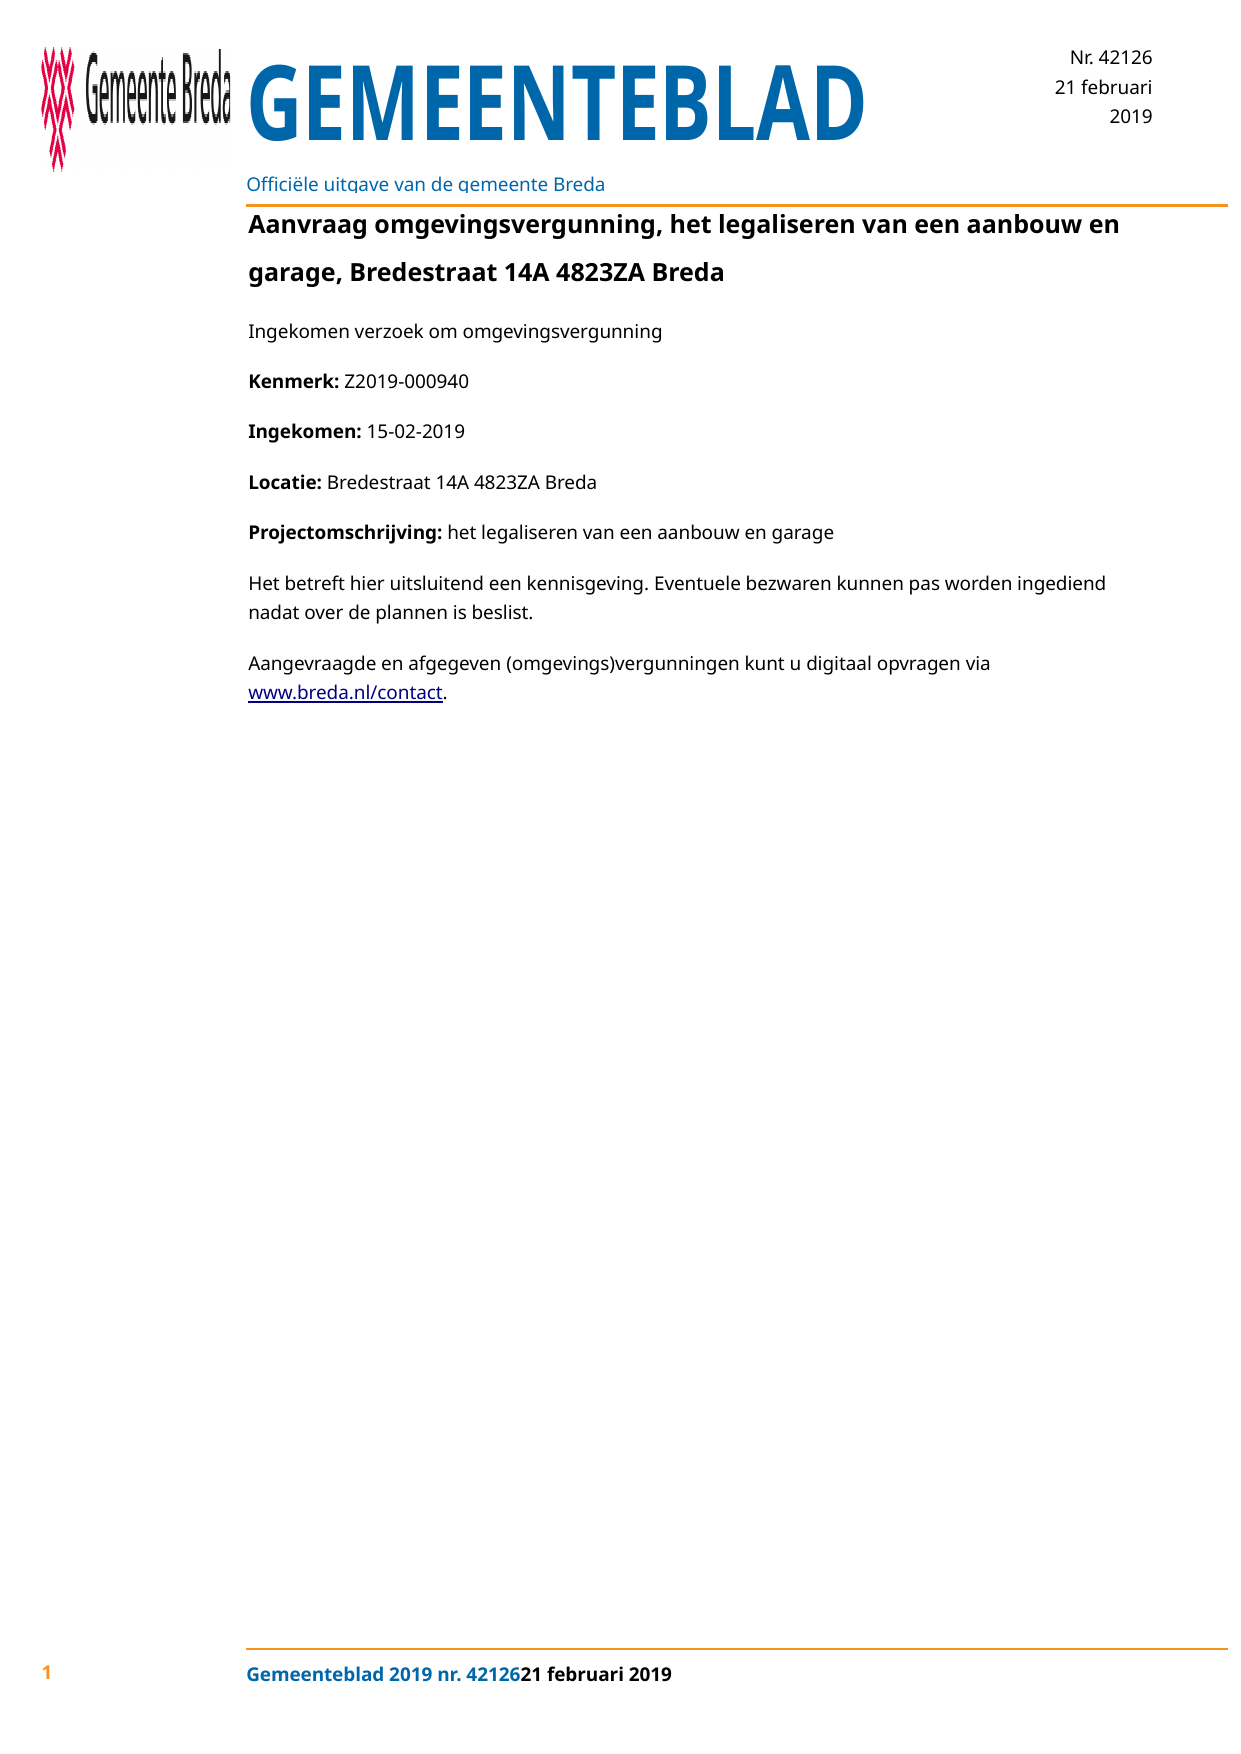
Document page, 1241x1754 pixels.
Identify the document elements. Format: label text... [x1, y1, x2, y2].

text Projectomschrijving: het legaliseren van een aanbouw en garage [248, 519, 1152, 545]
text Kenmerk: Z2019-000940 [248, 368, 1152, 394]
text Ingekomen: 15-02-2019 [248, 419, 1152, 444]
text Het betreft hier uitsluitend een kennisgeving. Eventuele bezwaren kunnen pas worden ingediend nadat over de plannen is beslist. [248, 570, 1152, 625]
text Aangevraagde en afgegeven (omgevings)vergunningen kunt u digitaal opvragen via www.breda.nl/contact. [248, 650, 1152, 705]
text Ingekomen verzoek om omgevingsvergunning [248, 318, 1152, 344]
picture [41, 47, 231, 172]
text Locatie: Bredestraat 14A 4823ZA Breda [248, 469, 1152, 495]
text Aanvraag omgevingsvergunning, het legaliseren van een aanbouw en garage, Bredestraat 14A 4823ZA Breda [248, 207, 1152, 288]
